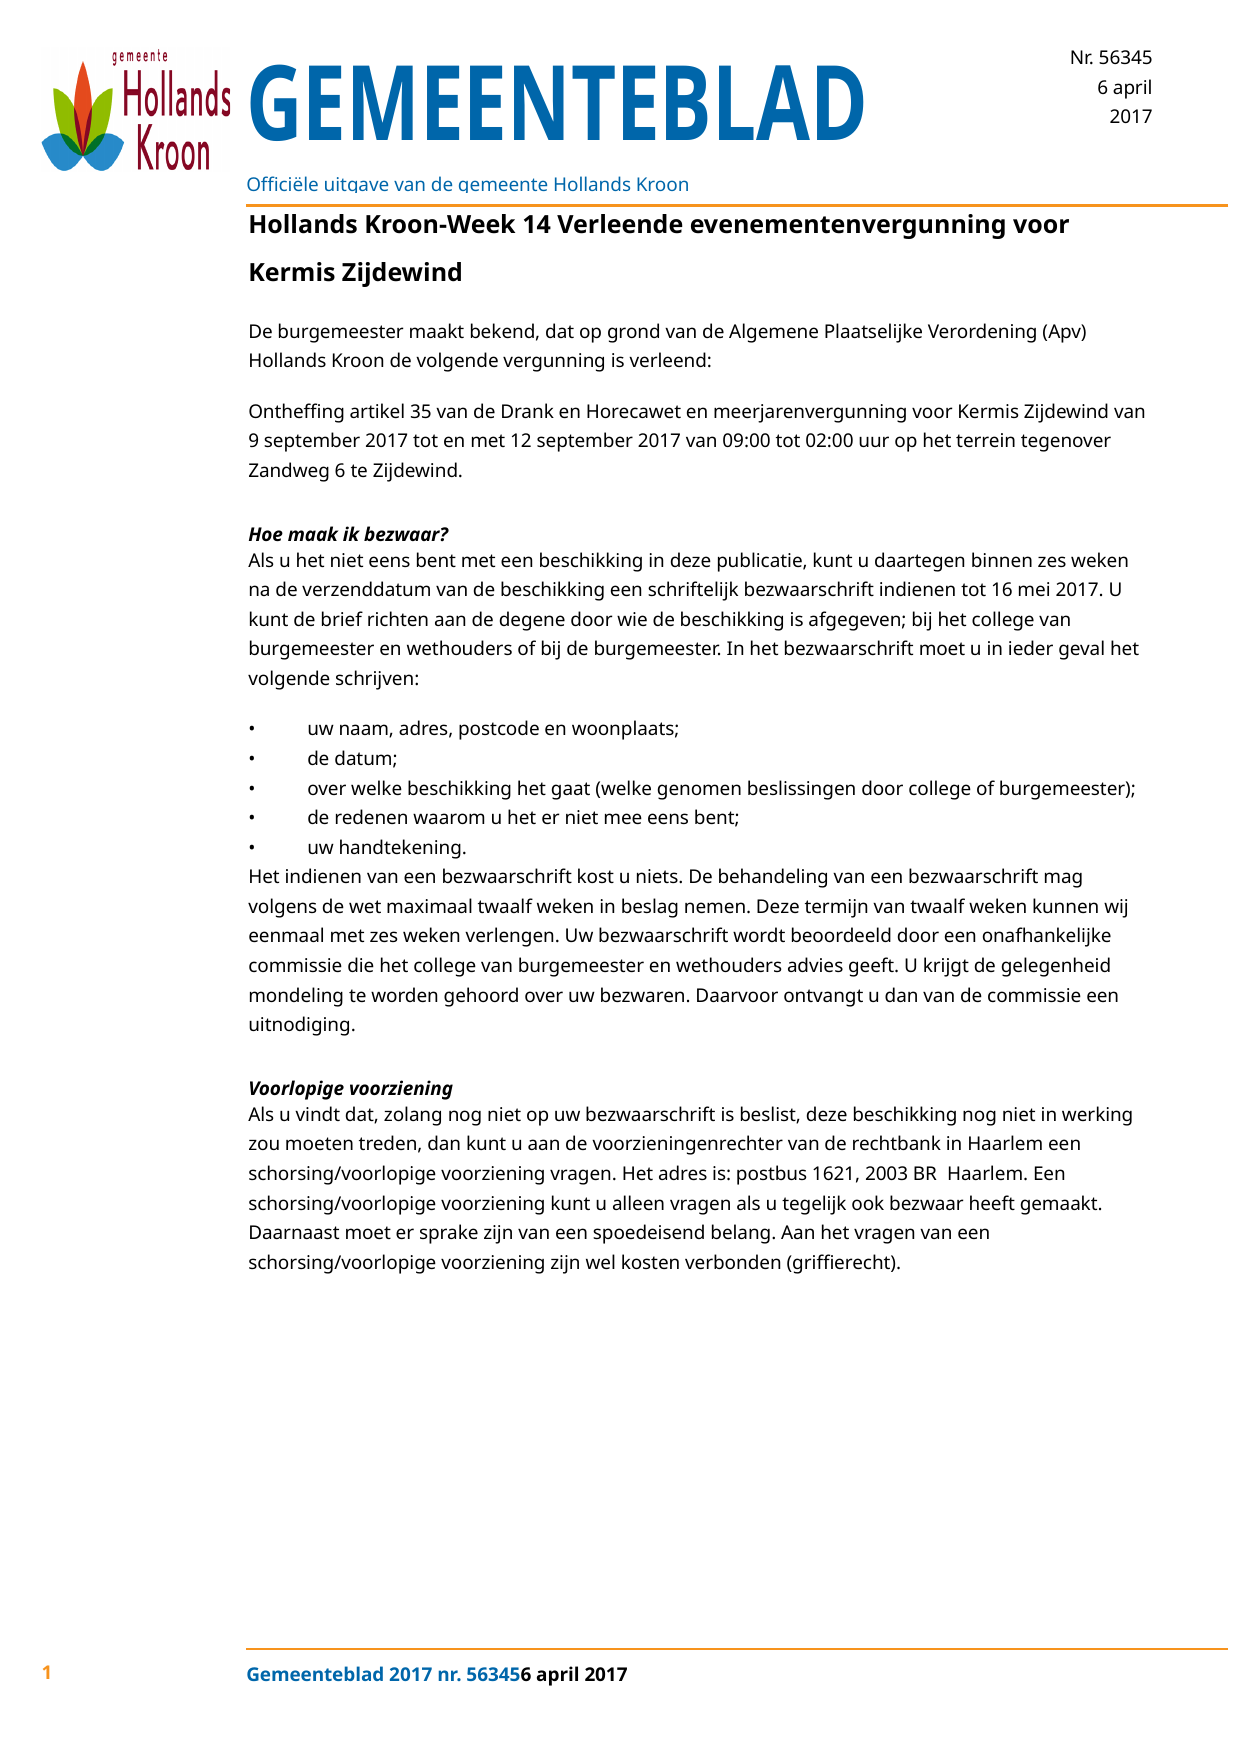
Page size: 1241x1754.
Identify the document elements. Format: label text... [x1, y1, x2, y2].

list uw naam, adres, postcode en woonplaats; [248, 716, 1152, 741]
text De burgemeester maakt bekend, dat op grond van de Algemene Plaatselijke Verordening (Apv) Hollands Kroon de volgende vergunning is verleend: [248, 318, 1152, 373]
list uw handtekening. [248, 834, 1152, 859]
text Voorlopige voorziening [248, 1075, 1152, 1101]
list over welke beschikking het gaat (welke genomen beslissingen door college of burgemeester); [248, 775, 1152, 800]
text Als u vindt dat, zolang nog niet op uw bezwaarschrift is beslist, deze beschikking nog niet in werking zou moeten treden, dan kunt u aan de voorzieningenrechter van de rechtbank in Haarlem een schorsing/voorlopige voorziening vragen. Het adres is: postbus 1621, 2003 BR Haarlem. Een schorsing/voorlopige voorziening kunt u alleen vragen als u tegelijk ook bezwaar heeft gemaakt. Daarnaast moet er sprake zijn van een spoedeisend belang. Aan het vragen van een schorsing/voorlopige voorziening zijn wel kosten verbonden (griffierecht). [248, 1101, 1152, 1275]
list de redenen waarom u het er niet mee eens bent; [248, 804, 1152, 830]
text Als u het niet eens bent met een beschikking in deze publicatie, kunt u daartegen binnen zes weken na de verzenddatum van de beschikking een schriftelijk bezwaarschrift indienen tot 16 mei 2017. U kunt de brief richten aan de degene door wie de beschikking is afgegeven; bij het college van burgemeester en wethouders of bij de burgemeester. In het bezwaarschrift moet u in ieder geval het volgende schrijven: [248, 547, 1152, 691]
text Hoe maak ik bezwaar? [248, 521, 1152, 547]
text Hollands Kroon-Week 14 Verleende evenementenvergunning voor Kermis Zijdewind [248, 207, 1152, 288]
picture [41, 47, 231, 172]
list de datum; [248, 745, 1152, 771]
text Ontheffing artikel 35 van de Drank en Horecawet en meerjarenvergunning voor Kermis Zijdewind van 9 september 2017 tot en met 12 september 2017 van 09:00 tot 02:00 uur op het terrein tegenover Zandweg 6 te Zijdewind. [248, 398, 1152, 483]
text Het indienen van een bezwaarschrift kost u niets. De behandeling van een bezwaarschrift mag volgens de wet maximaal twaalf weken in beslag nemen. Deze termijn van twaalf weken kunnen wij eenmaal met zes weken verlengen. Uw bezwaarschrift wordt beoordeeld door een onafhankelijke commissie die het college van burgemeester en wethouders advies geeft. U krijgt de gelegenheid mondeling te worden gehoord over uw bezwaren. Daarvoor ontvangt u dan van de commissie een uitnodiging. [248, 863, 1152, 1037]
